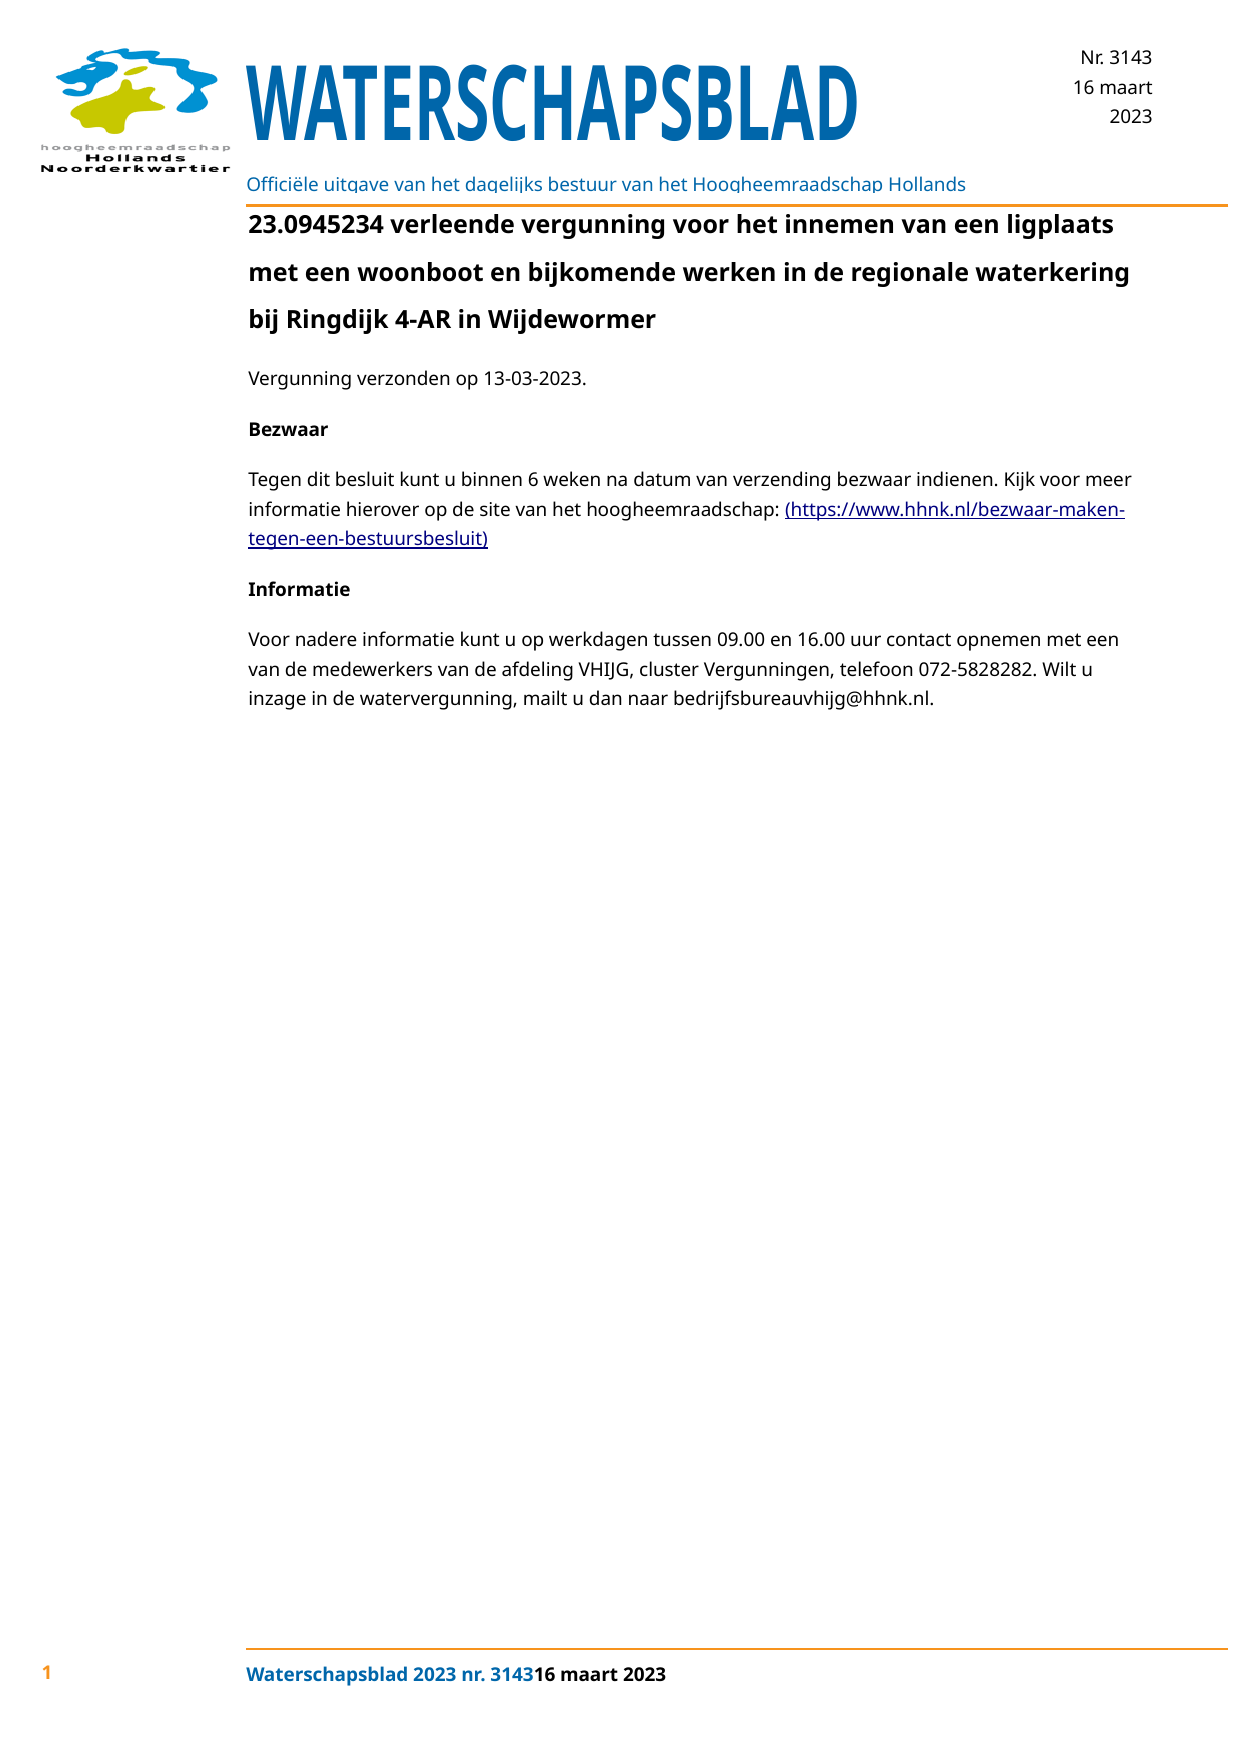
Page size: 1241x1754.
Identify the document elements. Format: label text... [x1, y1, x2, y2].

text Bezwaar [248, 416, 1152, 442]
text 23.0945234 verleende vergunning voor het innemen van een ligplaats met een woonboot en bijkomende werken in de regionale waterkering bij Ringdijk 4-AR in Wijdewormer [248, 207, 1152, 336]
text Informatie [248, 576, 1152, 602]
picture [41, 47, 231, 172]
text Voor nadere informatie kunt u op werkdagen tussen 09.00 en 16.00 uur contact opnemen met een van de medewerkers van de afdeling VHIJG, cluster Vergunningen, telefoon 072-5828282. Wilt u inzage in de watervergunning, mailt u dan naar bedrijfsbureauvhijg@hhnk.nl. [248, 626, 1152, 711]
text Tegen dit besluit kunt u binnen 6 weken na datum van verzending bezwaar indienen. Kijk voor meer informatie hierover op de site van het hoogheemraadschap: (https://www.hhnk.nl/bezwaar-maken-tegen-een-bestuursbesluit) [248, 466, 1152, 551]
text Vergunning verzonden op 13-03-2023. [248, 366, 1152, 391]
